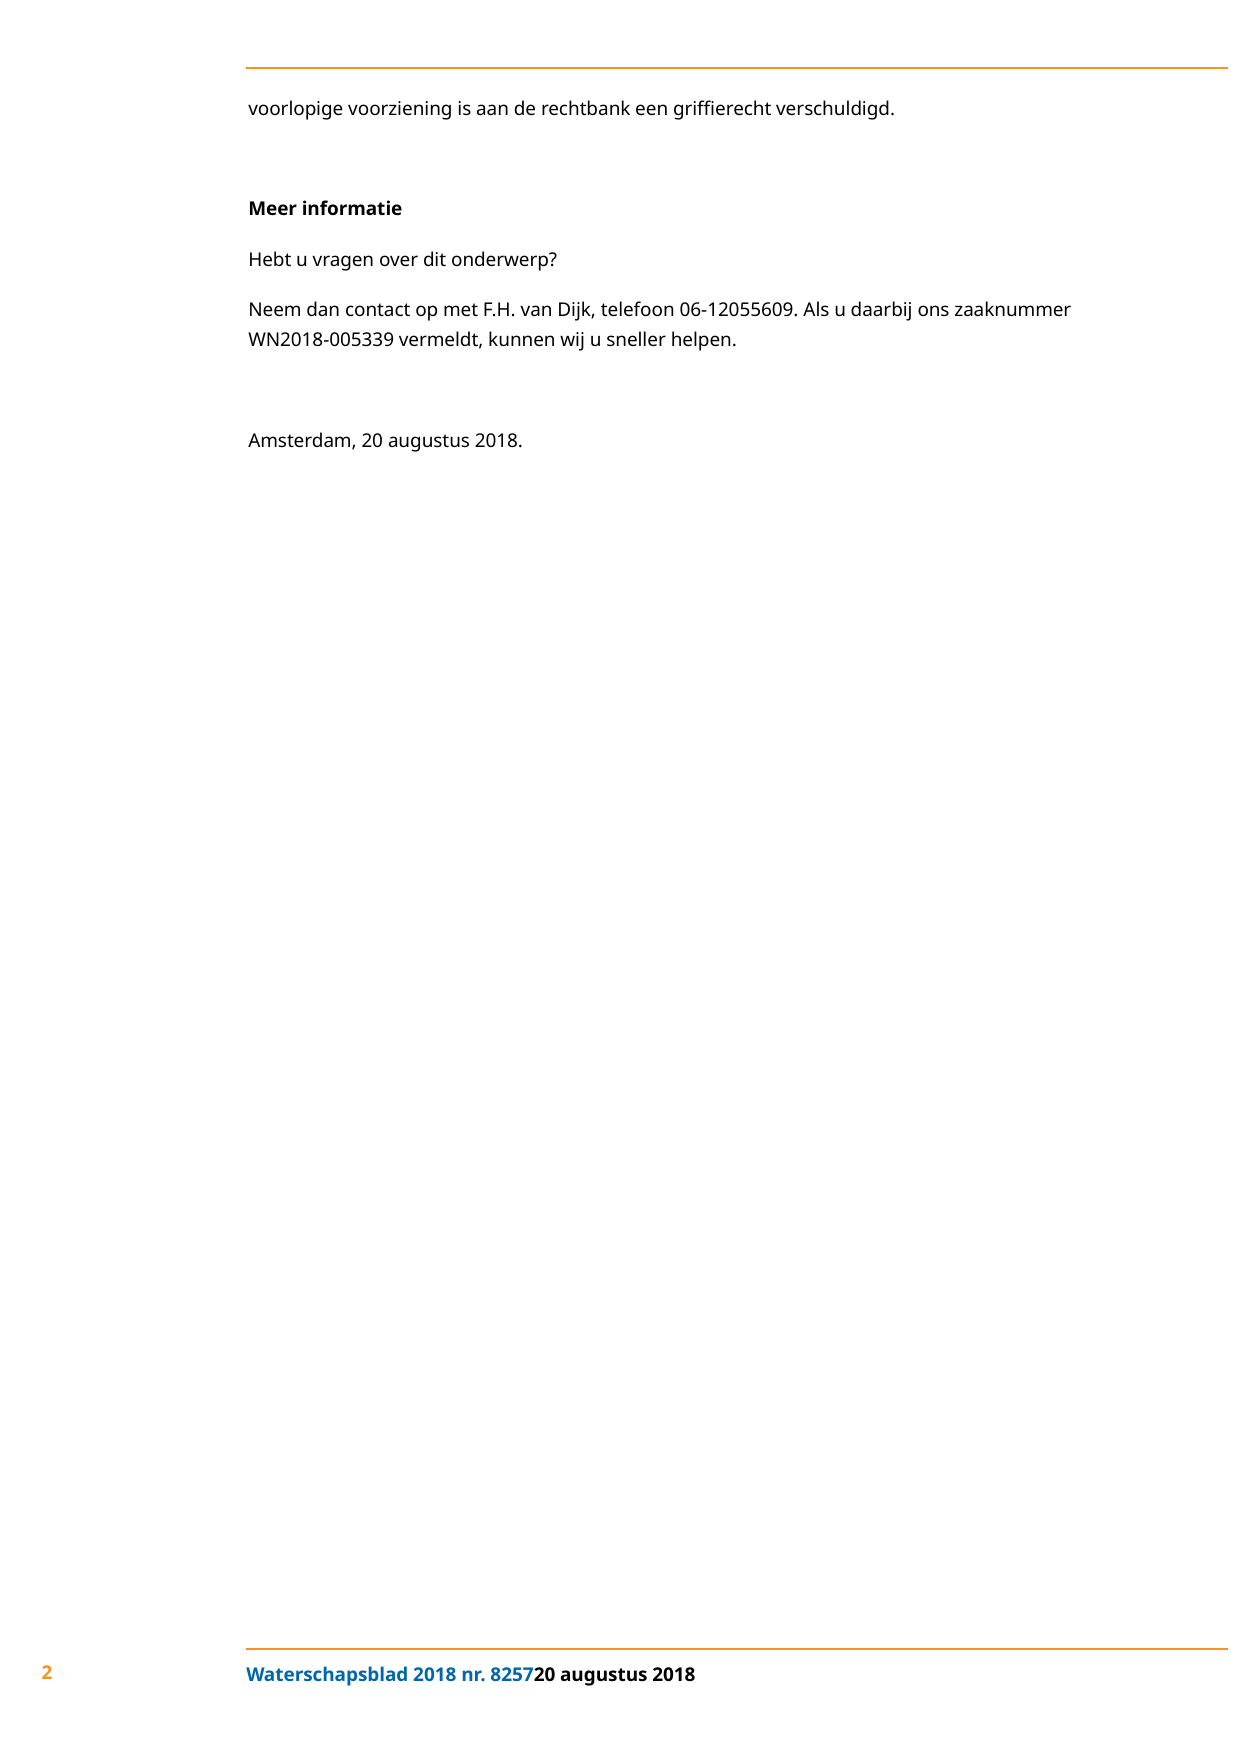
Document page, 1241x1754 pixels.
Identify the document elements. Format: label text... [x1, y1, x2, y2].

text Amsterdam, 20 augustus 2018. [248, 427, 1152, 453]
text Meer informatie [248, 196, 1152, 221]
text voorlopige voorziening is aan de rechtbank een griffierecht verschuldigd. [248, 95, 1152, 121]
picture [41, 47, 231, 172]
text Neem dan contact op met F.H. van Dijk, telefoon 06-12055609. Als u daarbij ons zaaknummer WN2018-005339 vermeldt, kunnen wij u sneller helpen. [248, 296, 1152, 352]
text Hebt u vragen over dit onderwerp? [248, 246, 1152, 272]
